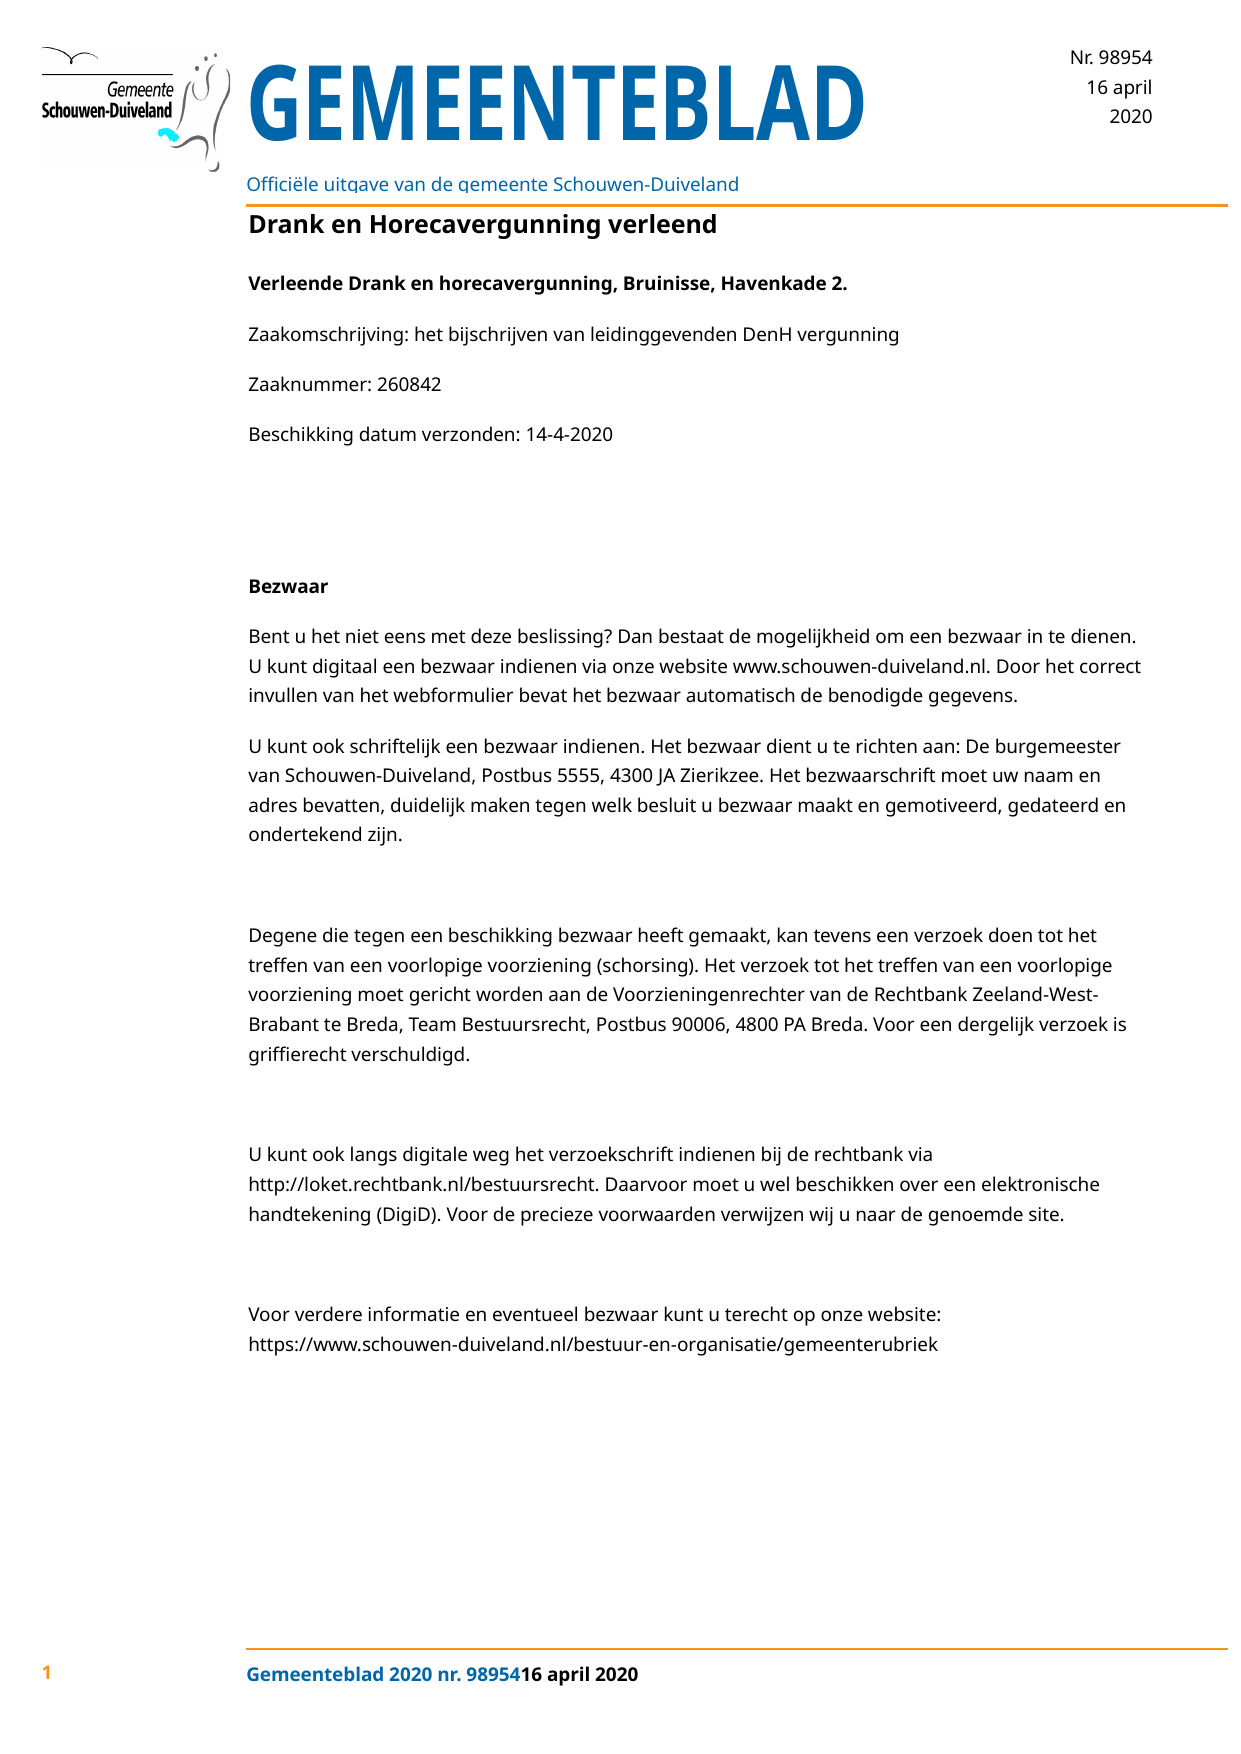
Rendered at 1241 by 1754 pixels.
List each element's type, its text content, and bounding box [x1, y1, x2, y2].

text Bent u het niet eens met deze beslissing? Dan bestaat de mogelijkheid om een bezwaar in te dienen. U kunt digitaal een bezwaar indienen via onze website www.schouwen-duiveland.nl. Door het correct invullen van het webformulier bevat het bezwaar automatisch de benodigde gegevens. [248, 623, 1152, 708]
text U kunt ook langs digitale weg het verzoekschrift indienen bij de rechtbank via http://loket.rechtbank.nl/bestuursrecht. Daarvoor moet u wel beschikken over een elektronische handtekening (DigiD). Voor de precieze voorwaarden verwijzen wij u naar de genoemde site. [248, 1142, 1152, 1226]
text U kunt ook schriftelijk een bezwaar indienen. Het bezwaar dient u te richten aan: De burgemeester van Schouwen-Duiveland, Postbus 5555, 4300 JA Zierikzee. Het bezwaarschrift moet uw naam en adres bevatten, duidelijk maken tegen welk besluit u bezwaar maakt en gemotiveerd, gedateerd en ondertekend zijn. [248, 733, 1152, 847]
text Verleende Drank en horecavergunning, Bruinisse, Havenkade 2. [248, 270, 1152, 296]
text Beschikking datum verzonden: 14-4-2020 [248, 422, 1152, 447]
text Voor verdere informatie en eventueel bezwaar kunt u terecht op onze website: https://www.schouwen-duiveland.nl/bestuur-en-organisatie/gemeenterubriek [248, 1302, 1152, 1357]
text Drank en Horecavergunning verleend [248, 207, 1152, 241]
text Degene die tegen een beschikking bezwaar heeft gemaakt, kan tevens een verzoek doen tot het treffen van een voorlopige voorziening (schorsing). Het verzoek tot het treffen van een voorlopige voorziening moet gericht worden aan de Voorzieningenrechter van de Rechtbank Zeeland-West-Brabant te Breda, Team Bestuursrecht, Postbus 90006, 4800 PA Breda. Voor een dergelijk verzoek is griffierecht verschuldigd. [248, 922, 1152, 1066]
picture [41, 47, 231, 172]
text Zaakomschrijving: het bijschrijven van leidinggevenden DenH vergunning [248, 321, 1152, 346]
text Bezwaar [248, 573, 1152, 598]
text Zaaknummer: 260842 [248, 371, 1152, 397]
